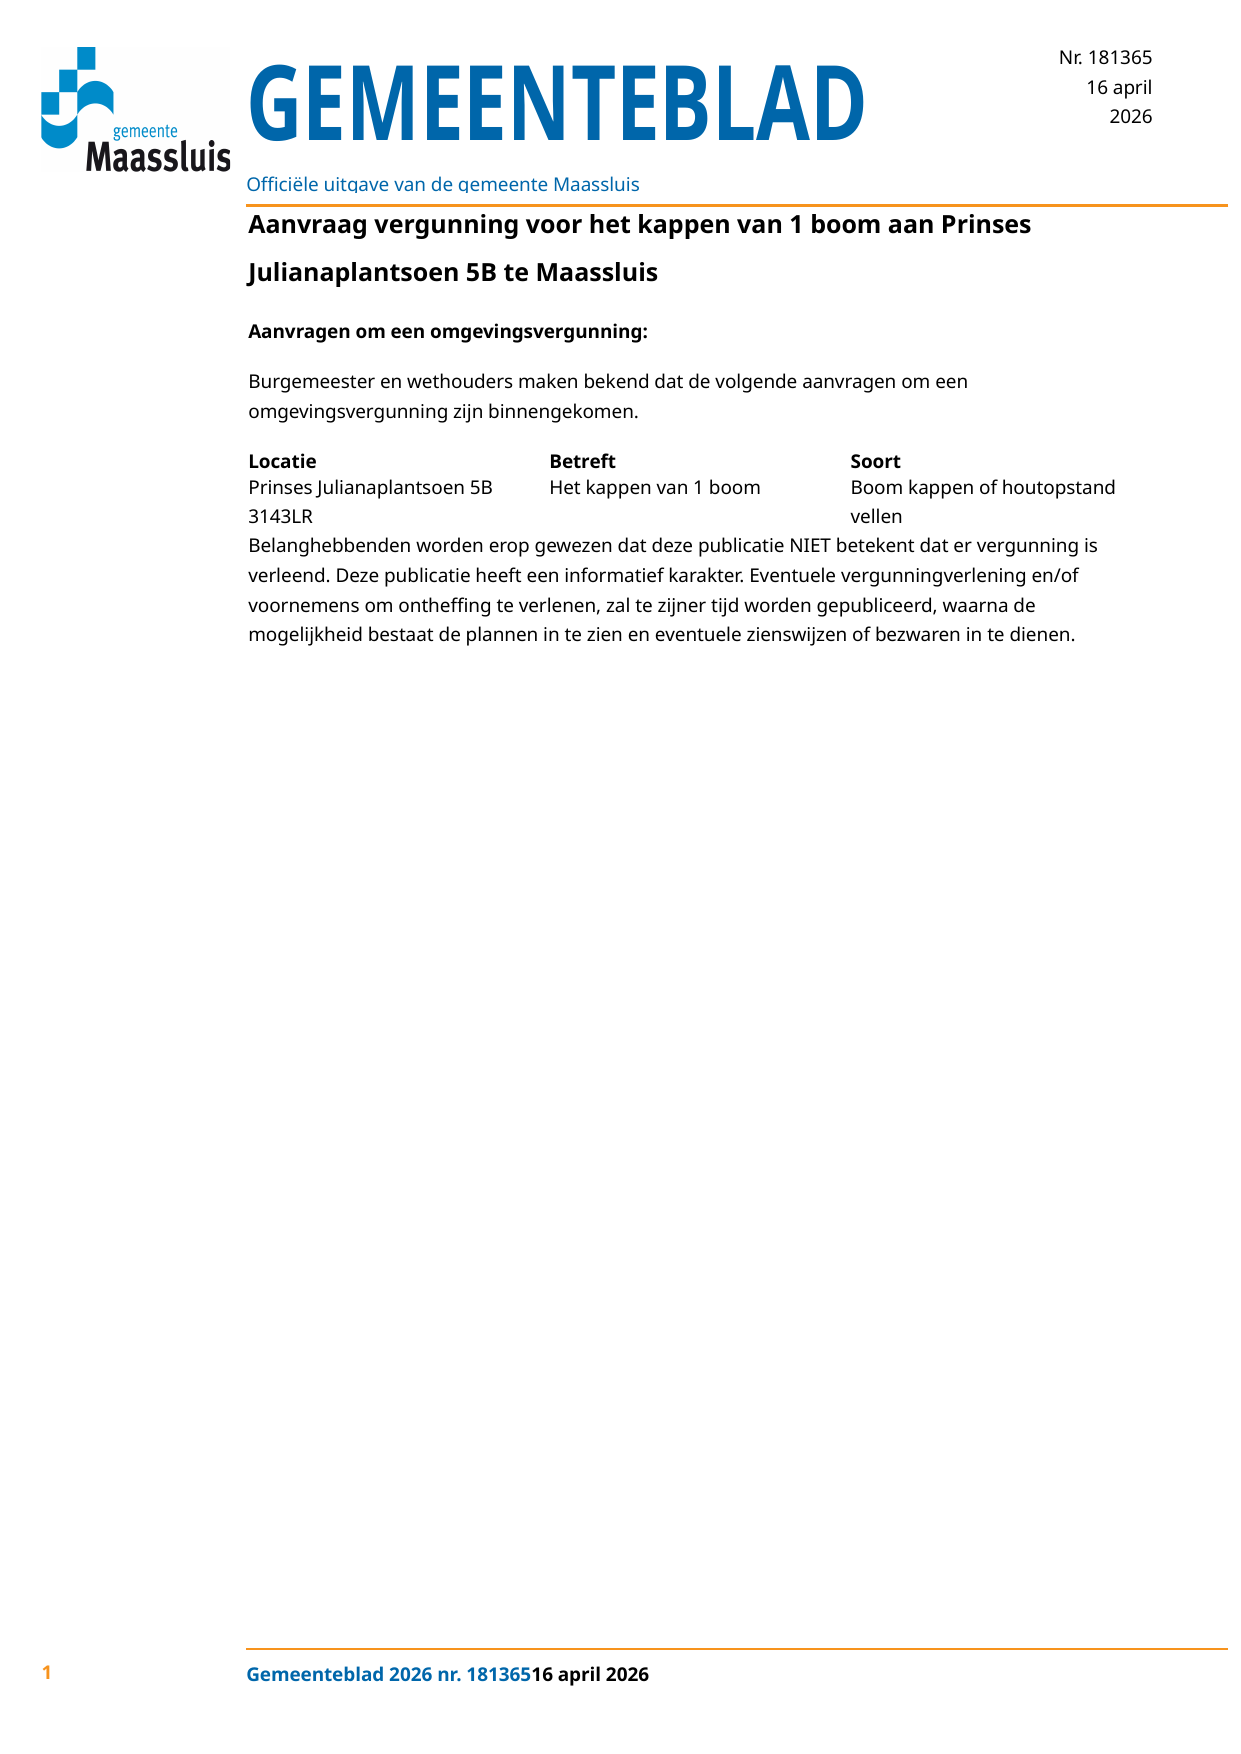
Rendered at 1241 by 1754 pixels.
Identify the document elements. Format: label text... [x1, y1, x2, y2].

table_header Locatie [248, 449, 549, 474]
table_header Soort [850, 449, 1152, 474]
text Belanghebbenden worden erop gewezen dat deze publicatie NIET betekent dat er vergunning is verleend. Deze publicatie heeft een informatief karakter. Eventuele vergunningverlening en/of voornemens om ontheffing te verlenen, zal te zijner tijd worden gepubliceerd, waarna de mogelijkheid bestaat de plannen in te zien en eventuele zienswijzen of bezwaren in te dienen. [248, 533, 1152, 647]
table_header Betreft [549, 449, 850, 474]
text Burgemeester en wethouders maken bekend dat de volgende aanvragen om een omgevingsvergunning zijn binnengekomen. [248, 368, 1152, 424]
table_cell Boom kappen of houtopstand vellen [850, 474, 1152, 529]
table_cell Het kappen van 1 boom [549, 474, 850, 529]
picture [41, 47, 231, 172]
text Aanvragen om een omgevingsvergunning: [248, 318, 1152, 344]
text Aanvraag vergunning voor het kappen van 1 boom aan Prinses Julianaplantsoen 5B te Maassluis [248, 207, 1152, 288]
picture [41, 47, 77, 92]
table_cell Prinses Julianaplantsoen 5B 3143LR [248, 474, 549, 529]
